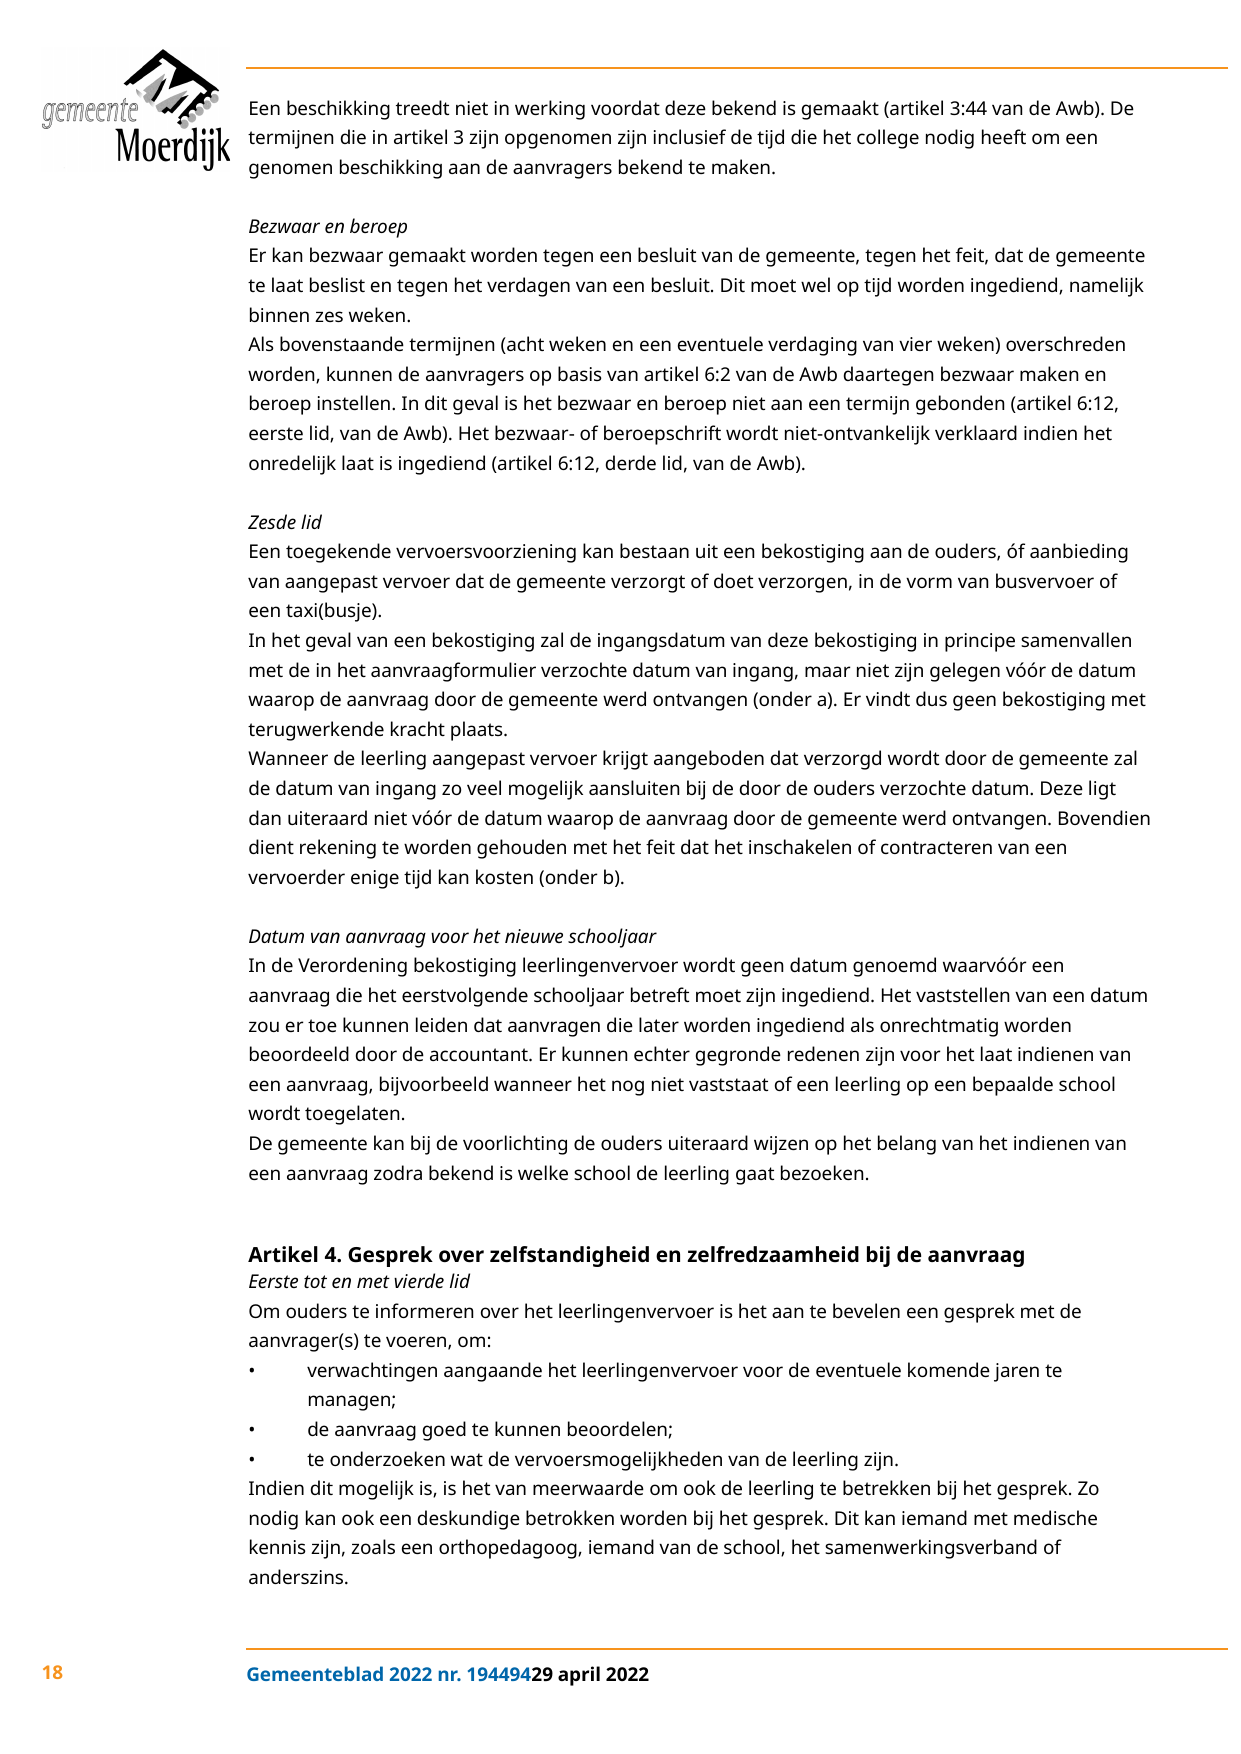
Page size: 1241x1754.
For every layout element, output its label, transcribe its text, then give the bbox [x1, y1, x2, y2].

text Indien dit mogelijk is, is het van meerwaarde om ook de leerling te betrekken bij het gesprek. Zo nodig kan ook een deskundige betrokken worden bij het gesprek. Dit kan iemand met medische kennis zijn, zoals een orthopedagoog, iemand van de school, het samenwerkingsverband of anderszins. [248, 1475, 1152, 1590]
text Als bovenstaande termijnen (acht weken en een eventuele verdaging van vier weken) overschreden worden, kunnen de aanvragers op basis van artikel 6:2 van de Awb daartegen bezwaar maken en beroep instellen. In dit geval is het bezwaar en beroep niet aan een termijn gebonden (artikel 6:12, eerste lid, van de Awb). Het bezwaar- of beroepschrift wordt niet-ontvankelijk verklaard indien het onredelijk laat is ingediend (artikel 6:12, derde lid, van de Awb). [248, 331, 1152, 476]
text Wanneer de leerling aangepast vervoer krijgt aangeboden dat verzorgd wordt door de gemeente zal de datum van ingang zo veel mogelijk aansluiten bij de door de ouders verzochte datum. Deze ligt dan uiteraard niet vóór de datum waarop de aanvraag door de gemeente werd ontvangen. Bovendien dient rekening te worden gehouden met het feit dat het inschakelen of contracteren van een vervoerder enige tijd kan kosten (onder b). [248, 746, 1152, 890]
text Om ouders te informeren over het leerlingenvervoer is het aan te bevelen een gesprek met de aanvrager(s) te voeren, om: [248, 1298, 1152, 1353]
list verwachtingen aangaande het leerlingenvervoer voor de eventuele komende jaren te managen; [248, 1357, 1152, 1412]
text Er kan bezwaar gemaakt worden tegen een besluit van de gemeente, tegen het feit, dat de gemeente te laat beslist en tegen het verdagen van een besluit. Dit moet wel op tijd worden ingediend, namelijk binnen zes weken. [248, 243, 1152, 328]
text Een toegekende vervoersvoorziening kan bestaan uit een bekostiging aan de ouders, óf aanbieding van aangepast vervoer dat de gemeente verzorgt of doet verzorgen, in de vorm van busvervoer of een taxi(busje). [248, 538, 1152, 623]
text De gemeente kan bij de voorlichting de ouders uiteraard wijzen op het belang van het indienen van een aanvraag zodra bekend is welke school de leerling gaat bezoeken. [248, 1130, 1152, 1186]
text Bezwaar en beroep [248, 213, 1152, 239]
text Artikel 4. Gesprek over zelfstandigheid en zelfredzaamheid bij de aanvraag [248, 1240, 1152, 1268]
text In de Verordening bekostiging leerlingenvervoer wordt geen datum genoemd waarvóór een aanvraag die het eerstvolgende schooljaar betreft moet zijn ingediend. Het vaststellen van een datum zou er toe kunnen leiden dat aanvragen die later worden ingediend als onrechtmatig worden beoordeeld door de accountant. Er kunnen echter gegronde redenen zijn voor het laat indienen van een aanvraag, bijvoorbeeld wanneer het nog niet vaststaat of een leerling op een bepaalde school wordt toegelaten. [248, 953, 1152, 1126]
list de aanvraag goed te kunnen beoordelen; [248, 1416, 1152, 1442]
text Datum van aanvraag voor het nieuwe schooljaar [248, 923, 1152, 949]
text In het geval van een bekostiging zal de ingangsdatum van deze bekostiging in principe samenvallen met de in het aanvraagformulier verzochte datum van ingang, maar niet zijn gelegen vóór de datum waarop de aanvraag door de gemeente werd ontvangen (onder a). Er vindt dus geen bekostiging met terugwerkende kracht plaats. [248, 627, 1152, 742]
text Een beschikking treedt niet in werking voordat deze bekend is gemaakt (artikel 3:44 van de Awb). De termijnen die in artikel 3 zijn opgenomen zijn inclusief de tijd die het college nodig heeft om een genomen beschikking aan de aanvragers bekend te maken. [248, 95, 1152, 180]
picture [41, 47, 231, 172]
text Zesde lid [248, 509, 1152, 535]
list te onderzoeken wat de vervoersmogelijkheden van de leerling zijn. [248, 1446, 1152, 1471]
text Eerste tot en met vierde lid [248, 1268, 1152, 1294]
